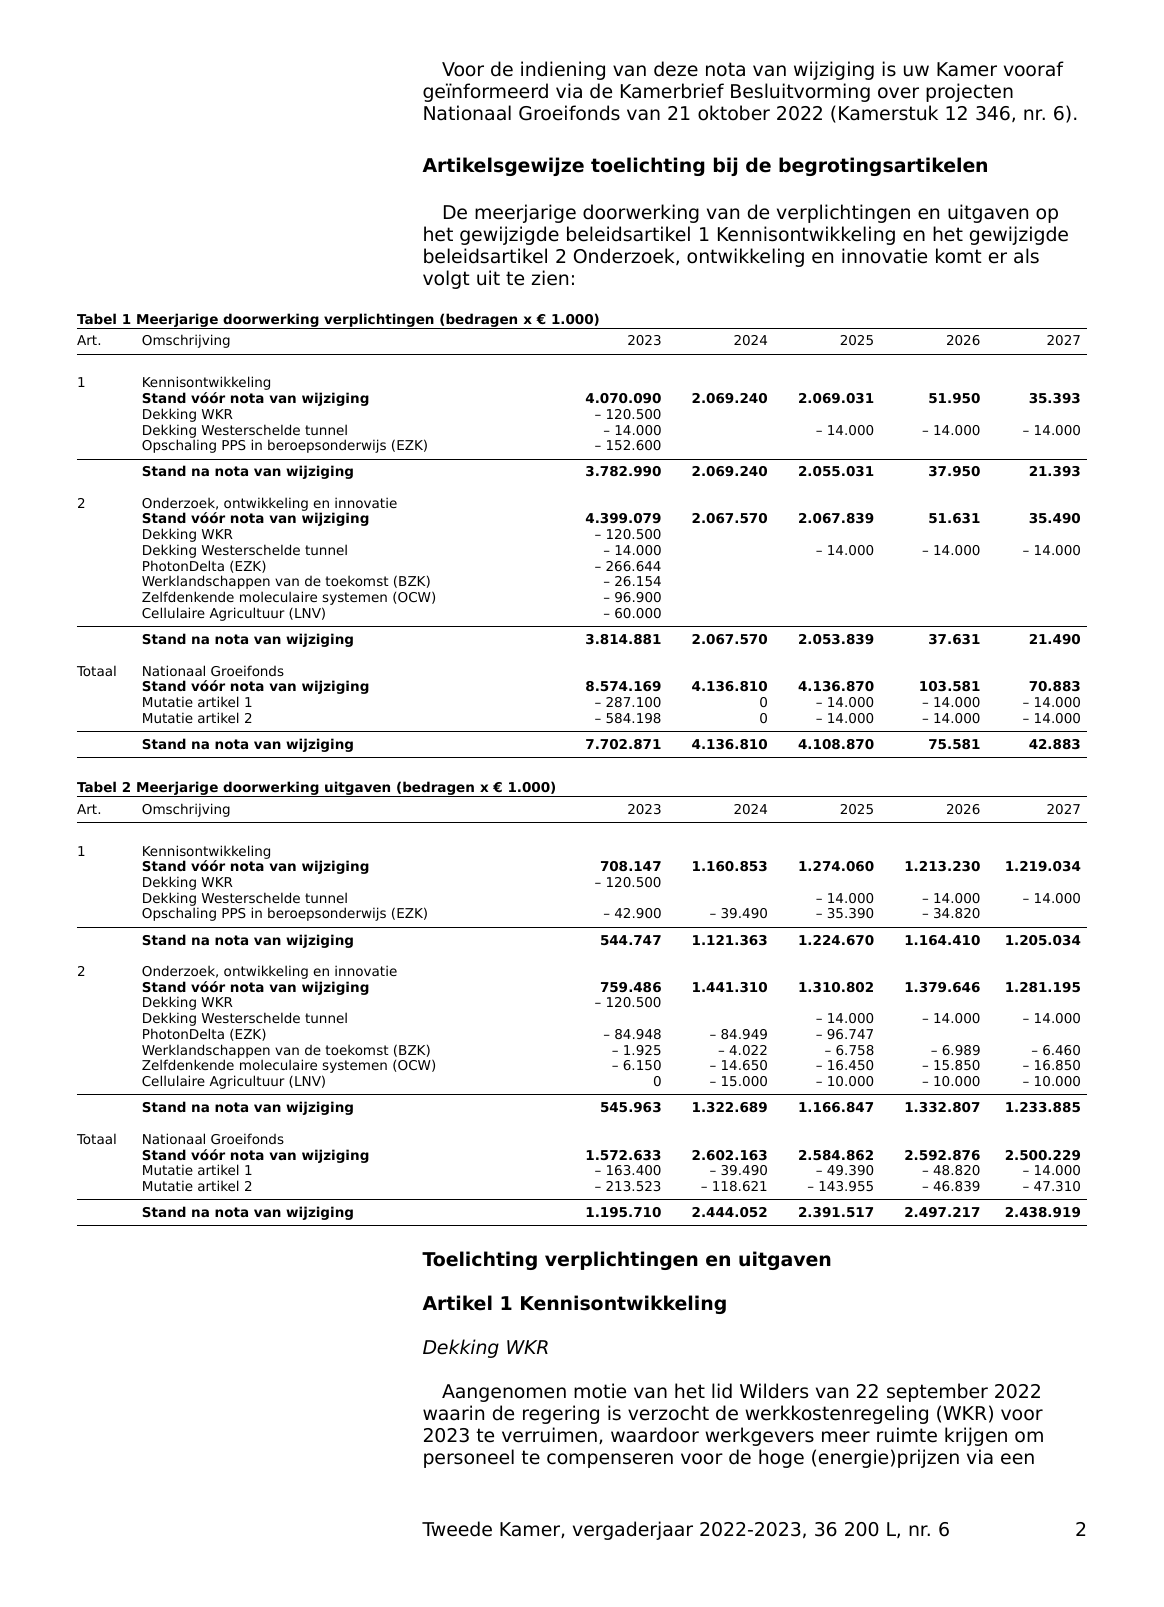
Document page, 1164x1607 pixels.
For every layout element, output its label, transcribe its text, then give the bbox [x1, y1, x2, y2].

table_cell [880, 407, 986, 422]
table_cell [986, 574, 1087, 590]
table_cell 1 [77, 375, 136, 391]
table_cell Onderzoek, ontwikkeling en innovatie [136, 964, 561, 979]
table_cell [986, 823, 1087, 843]
table_cell – 120.500 [561, 995, 667, 1011]
table_cell – 26.154 [561, 574, 667, 590]
table_cell 1.441.310 [667, 980, 773, 995]
table_cell [986, 648, 1087, 663]
table_cell Dekking WKR [136, 407, 561, 422]
table_cell [667, 543, 773, 558]
table_cell – 14.000 [774, 543, 880, 558]
table_cell Stand na nota van wijziging [136, 460, 561, 480]
table_cell 37.631 [880, 627, 986, 648]
table_cell – 60.000 [561, 606, 667, 626]
table_cell [561, 480, 667, 496]
table_cell 1.195.710 [561, 1200, 667, 1225]
table_cell – 163.400 [561, 1163, 667, 1179]
table_cell 1.160.853 [667, 859, 773, 875]
table_cell 2.444.052 [667, 1200, 773, 1225]
table_cell [667, 823, 773, 843]
table_cell Mutatie artikel 2 [136, 1179, 561, 1199]
table_cell 35.393 [986, 391, 1087, 407]
table_cell PhotonDelta (EZK) [136, 1027, 561, 1042]
table_cell [667, 843, 773, 859]
table_cell 2027 [986, 329, 1087, 354]
table_cell 1.205.034 [986, 928, 1087, 948]
table_cell [667, 590, 773, 606]
table_cell 2.391.517 [774, 1200, 880, 1225]
table_cell 2.584.862 [774, 1147, 880, 1163]
table_cell – 15.000 [667, 1074, 773, 1094]
table_cell [667, 1011, 773, 1027]
table_cell – 152.600 [561, 438, 667, 458]
table_cell Dekking Westerschelde tunnel [136, 422, 561, 438]
table_cell Stand vóór nota van wijziging [136, 391, 561, 407]
table_cell [986, 480, 1087, 496]
table_cell – 14.000 [986, 891, 1087, 906]
table_cell [986, 375, 1087, 391]
table_cell – 46.839 [880, 1179, 986, 1199]
table_cell 2.067.570 [667, 627, 773, 648]
table_cell [667, 648, 773, 663]
table_cell 2.053.839 [774, 627, 880, 648]
table_cell [561, 891, 667, 906]
table_cell [561, 964, 667, 979]
table_cell [77, 480, 136, 496]
table_cell [667, 995, 773, 1011]
table_cell 1.213.230 [880, 859, 986, 875]
table_cell [667, 1132, 773, 1147]
table_cell 1.274.060 [774, 859, 880, 875]
table_cell [77, 511, 136, 527]
table_cell [774, 606, 880, 626]
table_cell [136, 480, 561, 496]
table_cell [561, 648, 667, 663]
table_cell [774, 527, 880, 543]
table_cell [77, 355, 136, 375]
table_cell – 10.000 [986, 1074, 1087, 1094]
table_cell [667, 574, 773, 590]
table_cell [880, 843, 986, 859]
table_cell – 14.000 [986, 1163, 1087, 1179]
table_cell – 118.621 [667, 1179, 773, 1199]
table_cell [561, 496, 667, 511]
table_cell [880, 1027, 986, 1042]
table_cell [77, 891, 136, 906]
table_cell 4.136.810 [667, 679, 773, 695]
subtitle Artikel 1 Kennisontwikkeling [422, 1293, 1087, 1315]
table_cell – 6.460 [986, 1043, 1087, 1058]
table_cell [986, 875, 1087, 891]
table_cell [561, 375, 667, 391]
table_cell 75.581 [880, 732, 986, 757]
table_cell 2023 [561, 329, 667, 354]
table_cell Cellulaire Agricultuur (LNV) [136, 606, 561, 626]
table_cell – 287.100 [561, 695, 667, 711]
table_cell – 14.000 [880, 711, 986, 731]
table_cell [880, 438, 986, 458]
table_cell Mutatie artikel 1 [136, 695, 561, 711]
table_cell [77, 1043, 136, 1058]
table_cell [77, 928, 136, 948]
table_cell [77, 711, 136, 731]
table_cell [986, 1132, 1087, 1147]
table_cell 2.069.240 [667, 391, 773, 407]
table_cell 42.883 [986, 732, 1087, 757]
table_cell [77, 948, 136, 964]
table_cell [136, 948, 561, 964]
table_cell – 84.948 [561, 1027, 667, 1042]
table_cell [77, 906, 136, 927]
table_cell [77, 407, 136, 422]
table_cell [774, 663, 880, 679]
table_cell [774, 590, 880, 606]
table_cell 0 [667, 711, 773, 731]
table_cell [774, 948, 880, 964]
table_cell [77, 1200, 136, 1225]
table_cell Mutatie artikel 2 [136, 711, 561, 731]
table_cell [77, 438, 136, 458]
table_cell [880, 1132, 986, 1147]
table_cell [77, 574, 136, 590]
table_cell – 120.500 [561, 875, 667, 891]
table_cell [986, 843, 1087, 859]
table_cell [667, 422, 773, 438]
table_cell Zelfdenkende moleculaire systemen (OCW) [136, 590, 561, 606]
table_cell [880, 590, 986, 606]
table_cell 545.963 [561, 1095, 667, 1116]
table_cell [774, 407, 880, 422]
table_cell – 14.000 [880, 695, 986, 711]
table_cell [986, 355, 1087, 375]
table_cell – 213.523 [561, 1179, 667, 1199]
table_header Tabel 2 Meerjarige doorwerking uitgaven (bedragen x € 1.000) [77, 780, 1087, 796]
table_cell [77, 606, 136, 626]
table_cell 8.574.169 [561, 679, 667, 695]
table_cell Stand na nota van wijziging [136, 627, 561, 648]
table_cell Stand vóór nota van wijziging [136, 1147, 561, 1163]
table_cell 1.224.670 [774, 928, 880, 948]
table_cell – 15.850 [880, 1058, 986, 1074]
table_cell [77, 875, 136, 891]
table_cell – 584.198 [561, 711, 667, 731]
table_cell [136, 355, 561, 375]
table_cell [986, 948, 1087, 964]
table_cell Dekking Westerschelde tunnel [136, 891, 561, 906]
table_cell 2 [77, 496, 136, 511]
table_cell Cellulaire Agricultuur (LNV) [136, 1074, 561, 1094]
table_cell – 143.955 [774, 1179, 880, 1199]
table_cell [667, 948, 773, 964]
table_cell [880, 823, 986, 843]
table_cell Kennisontwikkeling [136, 375, 561, 391]
table_cell [986, 590, 1087, 606]
table_cell [561, 355, 667, 375]
table_cell [77, 460, 136, 480]
table_cell [880, 527, 986, 543]
table_cell 1.332.807 [880, 1095, 986, 1116]
table_cell [986, 527, 1087, 543]
table_cell 103.581 [880, 679, 986, 695]
table_cell – 1.925 [561, 1043, 667, 1058]
table_cell [880, 663, 986, 679]
table_cell 1.379.646 [880, 980, 986, 995]
table_cell [77, 1095, 136, 1116]
table_cell [986, 1116, 1087, 1132]
table_cell [774, 1116, 880, 1132]
table_cell 2023 [561, 797, 667, 822]
table_cell [77, 995, 136, 1011]
table_cell Dekking WKR [136, 527, 561, 543]
table_cell [667, 891, 773, 906]
table_cell [774, 648, 880, 663]
table_cell Opschaling PPS in beroepsonderwijs (EZK) [136, 438, 561, 458]
table_cell 1.164.410 [880, 928, 986, 948]
table_cell [880, 480, 986, 496]
table_cell [77, 391, 136, 407]
table_cell [667, 606, 773, 626]
table_cell 35.490 [986, 511, 1087, 527]
table_cell [77, 1147, 136, 1163]
table_cell 0 [561, 1074, 667, 1094]
table_cell – 14.000 [774, 891, 880, 906]
table_cell – 6.989 [880, 1043, 986, 1058]
table_cell Art. [77, 329, 136, 354]
table_cell Totaal [77, 663, 136, 679]
table_cell 21.490 [986, 627, 1087, 648]
table_cell [77, 1163, 136, 1179]
table_cell 21.393 [986, 460, 1087, 480]
table_cell 1.322.689 [667, 1095, 773, 1116]
table_cell – 14.000 [774, 422, 880, 438]
table_cell 0 [667, 695, 773, 711]
table_cell – 14.000 [880, 543, 986, 558]
table_cell – 16.450 [774, 1058, 880, 1074]
table_cell [880, 648, 986, 663]
table_cell 2027 [986, 797, 1087, 822]
table_cell [774, 1132, 880, 1147]
table_cell [880, 496, 986, 511]
table_cell [667, 663, 773, 679]
table_header Tabel 1 Meerjarige doorwerking verplichtingen (bedragen x € 1.000) [77, 312, 1087, 327]
table_cell Stand vóór nota van wijziging [136, 859, 561, 875]
table_cell [561, 948, 667, 964]
table_cell – 266.644 [561, 559, 667, 574]
table_cell 2024 [667, 797, 773, 822]
table_cell 3.782.990 [561, 460, 667, 480]
table_cell 2026 [880, 329, 986, 354]
table_cell [667, 964, 773, 979]
table_cell 51.631 [880, 511, 986, 527]
table_cell 1.233.885 [986, 1095, 1087, 1116]
table_cell [774, 355, 880, 375]
table_cell – 14.650 [667, 1058, 773, 1074]
table_cell [774, 559, 880, 574]
table_cell – 10.000 [880, 1074, 986, 1094]
table_cell Dekking WKR [136, 995, 561, 1011]
table_cell – 39.490 [667, 1163, 773, 1179]
table_cell [986, 559, 1087, 574]
table_cell Stand na nota van wijziging [136, 1095, 561, 1116]
table_cell Dekking Westerschelde tunnel [136, 1011, 561, 1027]
table_cell – 35.390 [774, 906, 880, 927]
table_cell [880, 948, 986, 964]
table_cell [77, 422, 136, 438]
table_cell [77, 859, 136, 875]
table_cell [880, 559, 986, 574]
table_cell 2 [77, 964, 136, 979]
table_cell 2.497.217 [880, 1200, 986, 1225]
table_cell 2026 [880, 797, 986, 822]
table_cell Stand vóór nota van wijziging [136, 980, 561, 995]
table_cell Totaal [77, 1132, 136, 1147]
table_cell 759.486 [561, 980, 667, 995]
table_cell [986, 906, 1087, 927]
table_cell [667, 438, 773, 458]
table_cell [880, 875, 986, 891]
table_cell [77, 679, 136, 695]
table_cell [667, 407, 773, 422]
table_cell 2.055.031 [774, 460, 880, 480]
table_cell 7.702.871 [561, 732, 667, 757]
table_cell [77, 648, 136, 663]
table_cell 4.136.810 [667, 732, 773, 757]
text Aangenomen motie van het lid Wilders van 22 september 2022 waarin de regering is verzocht de werkkostenregeling (WKR) voor 2023 te verruimen, waardoor werkgevers meer ruimte krijgen om personeel te compenseren voor de hoge (energie)prijzen via een [422, 1381, 1087, 1469]
table_cell 2024 [667, 329, 773, 354]
table_cell 3.814.881 [561, 627, 667, 648]
table_cell Mutatie artikel 1 [136, 1163, 561, 1179]
table_cell Werklandschappen van de toekomst (BZK) [136, 574, 561, 590]
table_cell [136, 648, 561, 663]
table_cell – 14.000 [880, 422, 986, 438]
table_cell [667, 527, 773, 543]
table_cell – 84.949 [667, 1027, 773, 1042]
table_cell [136, 1116, 561, 1132]
table_cell [880, 355, 986, 375]
table_cell [136, 823, 561, 843]
table_cell 2.592.876 [880, 1147, 986, 1163]
table_cell Dekking WKR [136, 875, 561, 891]
table_cell [77, 695, 136, 711]
table_cell [77, 543, 136, 558]
table_cell [986, 995, 1087, 1011]
table_cell [774, 480, 880, 496]
table_cell [986, 1027, 1087, 1042]
table_cell 2.438.919 [986, 1200, 1087, 1225]
table_cell 1.310.802 [774, 980, 880, 995]
table_cell – 48.820 [880, 1163, 986, 1179]
table_cell – 6.150 [561, 1058, 667, 1074]
table_cell 1.166.847 [774, 1095, 880, 1116]
table_cell [986, 496, 1087, 511]
table_cell [77, 590, 136, 606]
table_cell – 96.900 [561, 590, 667, 606]
table_cell [986, 407, 1087, 422]
table_cell – 14.000 [986, 711, 1087, 731]
table_cell [774, 375, 880, 391]
table_cell [77, 1074, 136, 1094]
table_cell [774, 843, 880, 859]
table_cell 37.950 [880, 460, 986, 480]
table_cell [561, 1132, 667, 1147]
table_cell [986, 964, 1087, 979]
table_cell [986, 438, 1087, 458]
table_cell 4.070.090 [561, 391, 667, 407]
table_cell 2025 [774, 329, 880, 354]
table_cell 2.602.163 [667, 1147, 773, 1163]
table_cell Onderzoek, ontwikkeling en innovatie [136, 496, 561, 511]
table_cell – 14.000 [986, 422, 1087, 438]
table_cell – 14.000 [774, 695, 880, 711]
table_cell Omschrijving [136, 797, 561, 822]
table_cell [880, 574, 986, 590]
table_cell Stand vóór nota van wijziging [136, 511, 561, 527]
table_cell – 14.000 [561, 543, 667, 558]
table_cell 2.500.229 [986, 1147, 1087, 1163]
table_cell 2.067.570 [667, 511, 773, 527]
table_cell [667, 375, 773, 391]
table_cell – 14.000 [986, 543, 1087, 558]
table_cell 1 [77, 843, 136, 859]
table_cell 708.147 [561, 859, 667, 875]
table_cell Werklandschappen van de toekomst (BZK) [136, 1043, 561, 1058]
table_cell [561, 823, 667, 843]
table_cell – 4.022 [667, 1043, 773, 1058]
table_cell [880, 606, 986, 626]
table_cell – 14.000 [986, 1011, 1087, 1027]
table_cell 4.399.079 [561, 511, 667, 527]
table_cell – 16.850 [986, 1058, 1087, 1074]
table_cell 2.067.839 [774, 511, 880, 527]
table_cell [561, 663, 667, 679]
text De meerjarige doorwerking van de verplichtingen en uitgaven op het gewijzigde beleidsartikel 1 Kennisontwikkeling en het gewijzigde beleidsartikel 2 Onderzoek, ontwikkeling en innovatie komt er als volgt uit te zien: [422, 202, 1087, 290]
table_cell Art. [77, 797, 136, 822]
table_cell – 47.310 [986, 1179, 1087, 1199]
table_cell Dekking Westerschelde tunnel [136, 543, 561, 558]
table_cell – 34.820 [880, 906, 986, 927]
table_cell – 6.758 [774, 1043, 880, 1058]
table_cell [77, 980, 136, 995]
table_cell [77, 627, 136, 648]
table_cell [774, 875, 880, 891]
table_cell Stand na nota van wijziging [136, 1200, 561, 1225]
table_cell [77, 1058, 136, 1074]
table_cell – 120.500 [561, 407, 667, 422]
table_cell – 120.500 [561, 527, 667, 543]
table_cell [77, 823, 136, 843]
table_cell [880, 375, 986, 391]
table_cell 70.883 [986, 679, 1087, 695]
table_cell [667, 1116, 773, 1132]
table_cell Stand na nota van wijziging [136, 732, 561, 757]
table_cell – 14.000 [561, 422, 667, 438]
table_cell [986, 663, 1087, 679]
subtitle Artikelsgewijze toelichting bij de begrotingsartikelen [422, 155, 1087, 177]
table_cell [77, 1011, 136, 1027]
table_cell – 14.000 [880, 1011, 986, 1027]
table_cell 2.069.240 [667, 460, 773, 480]
table_cell [774, 823, 880, 843]
table_cell [774, 995, 880, 1011]
table_cell [561, 843, 667, 859]
table_cell 544.747 [561, 928, 667, 948]
table_cell [77, 559, 136, 574]
text Voor de indiening van deze nota van wijziging is uw Kamer vooraf geïnformeerd via de Kamerbrief Besluitvorming over projecten Nationaal Groeifonds van 21 oktober 2022 (Kamerstuk 12 346, nr. 6). [422, 59, 1087, 125]
table_cell [880, 995, 986, 1011]
table_cell – 39.490 [667, 906, 773, 927]
table_cell [77, 1116, 136, 1132]
table_cell 1.121.363 [667, 928, 773, 948]
table_cell [77, 527, 136, 543]
table_cell [774, 964, 880, 979]
table_cell Nationaal Groeifonds [136, 663, 561, 679]
table_cell [880, 964, 986, 979]
table_cell [561, 1116, 667, 1132]
table_cell – 14.000 [880, 891, 986, 906]
table_cell – 42.900 [561, 906, 667, 927]
table_cell Stand vóór nota van wijziging [136, 679, 561, 695]
table_cell [77, 732, 136, 757]
table_cell Stand na nota van wijziging [136, 928, 561, 948]
table_cell 1.219.034 [986, 859, 1087, 875]
table_cell – 49.390 [774, 1163, 880, 1179]
table_cell [774, 496, 880, 511]
table_cell – 14.000 [986, 695, 1087, 711]
table_cell [774, 438, 880, 458]
table_cell 2025 [774, 797, 880, 822]
table_cell Zelfdenkende moleculaire systemen (OCW) [136, 1058, 561, 1074]
table_cell [667, 355, 773, 375]
table_cell Omschrijving [136, 329, 561, 354]
table_cell 4.136.870 [774, 679, 880, 695]
table_cell [880, 1116, 986, 1132]
table_cell [667, 559, 773, 574]
table_cell [774, 574, 880, 590]
table_cell – 96.747 [774, 1027, 880, 1042]
table_cell Opschaling PPS in beroepsonderwijs (EZK) [136, 906, 561, 927]
table_cell 2.069.031 [774, 391, 880, 407]
table_cell 1.572.633 [561, 1147, 667, 1163]
table_cell [667, 875, 773, 891]
table_cell [986, 606, 1087, 626]
table_cell [77, 1179, 136, 1199]
subtitle Toelichting verplichtingen en uitgaven [422, 1248, 1087, 1271]
table_cell Nationaal Groeifonds [136, 1132, 561, 1147]
table_cell – 14.000 [774, 711, 880, 731]
table_cell 51.950 [880, 391, 986, 407]
table_cell [561, 1011, 667, 1027]
table_cell [77, 1027, 136, 1042]
table_cell [667, 480, 773, 496]
table_cell PhotonDelta (EZK) [136, 559, 561, 574]
table_cell 1.281.195 [986, 980, 1087, 995]
table_cell – 14.000 [774, 1011, 880, 1027]
table_cell [667, 496, 773, 511]
table_cell 4.108.870 [774, 732, 880, 757]
subtitle Dekking WKR [422, 1337, 1087, 1359]
table_cell Kennisontwikkeling [136, 843, 561, 859]
table_cell – 10.000 [774, 1074, 880, 1094]
